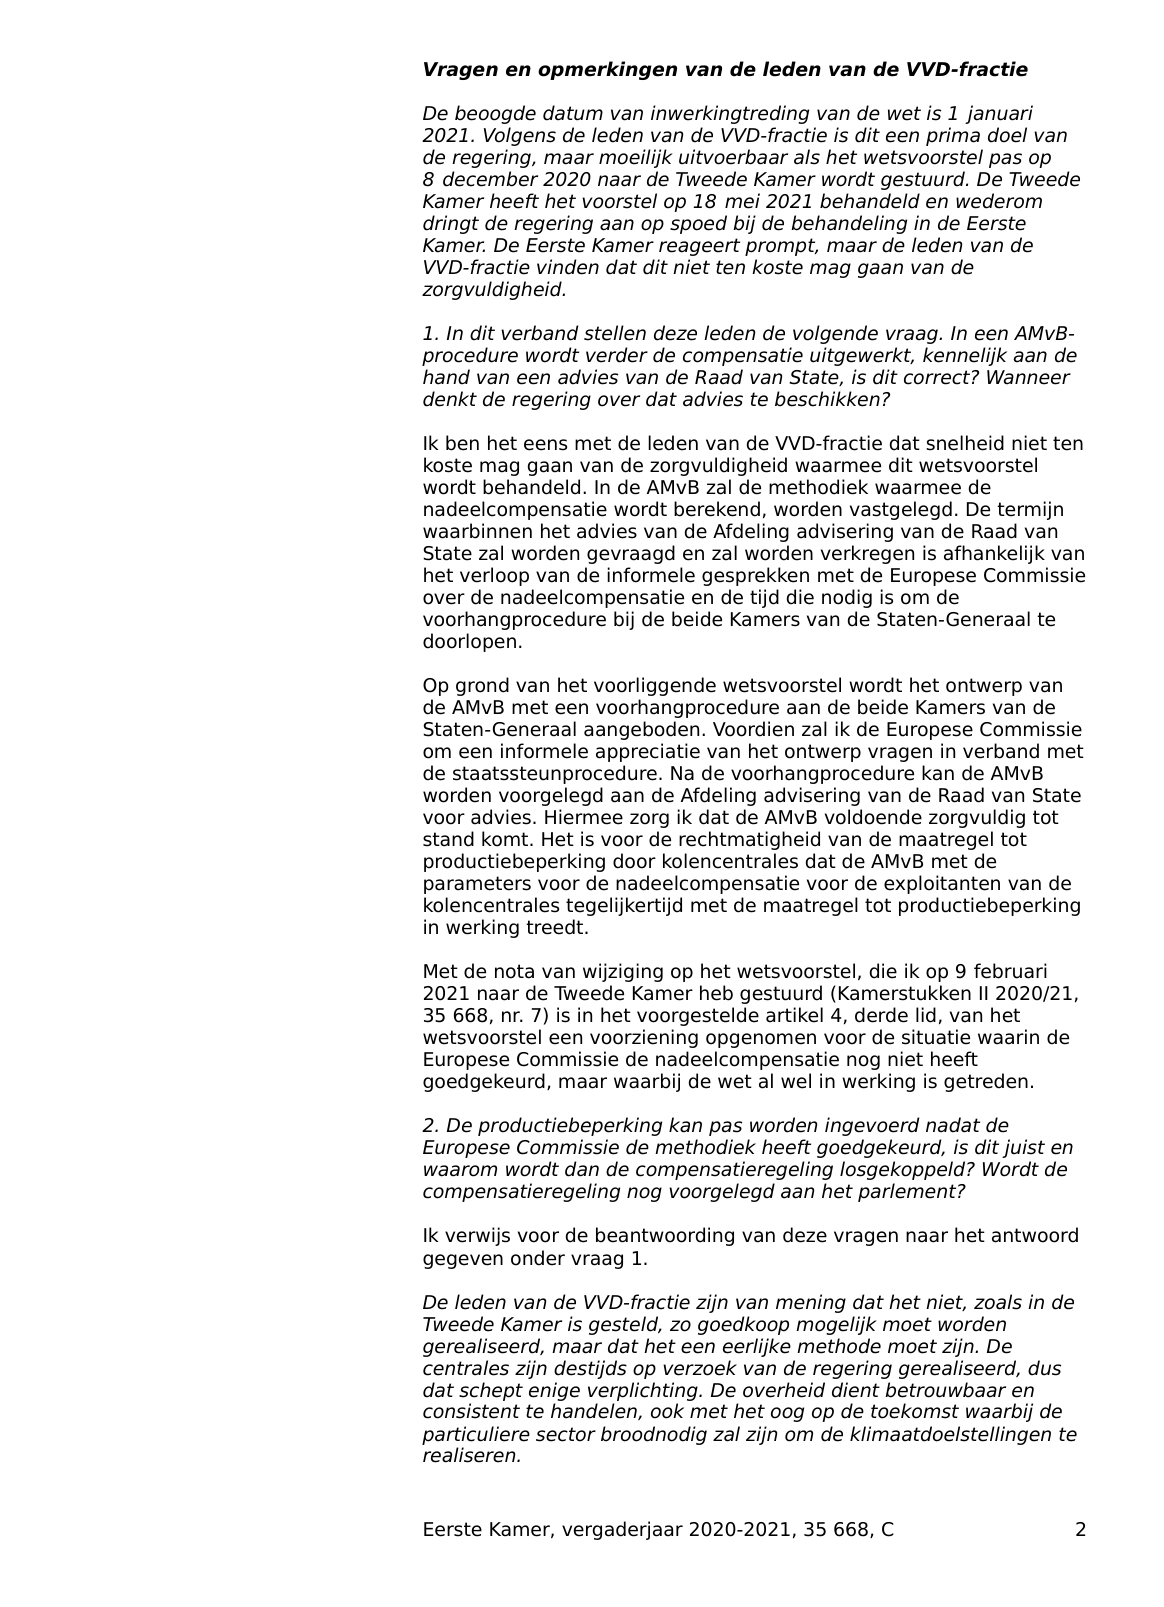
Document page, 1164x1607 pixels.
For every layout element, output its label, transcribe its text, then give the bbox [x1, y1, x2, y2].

subtitle 2. De productiebeperking kan pas worden ingevoerd nadat de Europese Commissie de methodiek heeft goedgekeurd, is dit juist en waarom wordt dan de compensatieregeling losgekoppeld? Wordt de compensatieregeling nog voorgelegd aan het parlement? [422, 1115, 1087, 1203]
text Ik ben het eens met de leden van de VVD-fractie dat snelheid niet ten koste mag gaan van de zorgvuldigheid waarmee dit wetsvoorstel wordt behandeld. In de AMvB zal de methodiek waarmee de nadeelcompensatie wordt berekend, worden vastgelegd. De termijn waarbinnen het advies van de Afdeling advisering van de Raad van State zal worden gevraagd en zal worden verkregen is afhankelijk van het verloop van de informele gesprekken met de Europese Commissie over de nadeelcompensatie en de tijd die nodig is om de voorhangprocedure bij de beide Kamers van de Staten-Generaal te doorlopen. [422, 433, 1087, 653]
text Met de nota van wijziging op het wetsvoorstel, die ik op 9 februari 2021 naar de Tweede Kamer heb gestuurd (Kamerstukken II 2020/21, 35 668, nr. 7) is in het voorgestelde artikel 4, derde lid, van het wetsvoorstel een voorziening opgenomen voor de situatie waarin de Europese Commissie de nadeelcompensatie nog niet heeft goedgekeurd, maar waarbij de wet al wel in werking is getreden. [422, 961, 1087, 1093]
text Ik verwijs voor de beantwoording van deze vragen naar het antwoord gegeven onder vraag 1. [422, 1225, 1087, 1269]
text Op grond van het voorliggende wetsvoorstel wordt het ontwerp van de AMvB met een voorhangprocedure aan de beide Kamers van de Staten-Generaal aangeboden. Voordien zal ik de Europese Commissie om een informele appreciatie van het ontwerp vragen in verband met de staatssteunprocedure. Na de voorhangprocedure kan de AMvB worden voorgelegd aan de Afdeling advisering van de Raad van State voor advies. Hiermee zorg ik dat de AMvB voldoende zorgvuldig tot stand komt. Het is voor de rechtmatigheid van de maatregel tot productiebeperking door kolencentrales dat de AMvB met de parameters voor de nadeelcompensatie voor de exploitanten van de kolencentrales tegelijkertijd met de maatregel tot productiebeperking in werking treedt. [422, 675, 1087, 939]
text De leden van de VVD-fractie zijn van mening dat het niet, zoals in de Tweede Kamer is gesteld, zo goedkoop mogelijk moet worden gerealiseerd, maar dat het een eerlijke methode moet zijn. De centrales zijn destijds op verzoek van de regering gerealiseerd, dus dat schept enige verplichting. De overheid dient betrouwbaar en consistent te handelen, ook met het oog op de toekomst waarbij de particuliere sector broodnodig zal zijn om de klimaatdoelstellingen te realiseren. [422, 1292, 1087, 1467]
subtitle 1. In dit verband stellen deze leden de volgende vraag. In een AMvB-procedure wordt verder de compensatie uitgewerkt, kennelijk aan de hand van een advies van de Raad van State, is dit correct? Wanneer denkt de regering over dat advies te beschikken? [422, 323, 1087, 411]
subtitle Vragen en opmerkingen van de leden van de VVD-fractie [422, 59, 1087, 81]
text De beoogde datum van inwerkingtreding van de wet is 1 januari 2021. Volgens de leden van de VVD-fractie is dit een prima doel van de regering, maar moeilijk uitvoerbaar als het wetsvoorstel pas op 8 december 2020 naar de Tweede Kamer wordt gestuurd. De Tweede Kamer heeft het voorstel op 18 mei 2021 behandeld en wederom dringt de regering aan op spoed bij de behandeling in de Eerste Kamer. De Eerste Kamer reageert prompt, maar de leden van de VVD-fractie vinden dat dit niet ten koste mag gaan van de zorgvuldigheid. [422, 103, 1087, 301]
